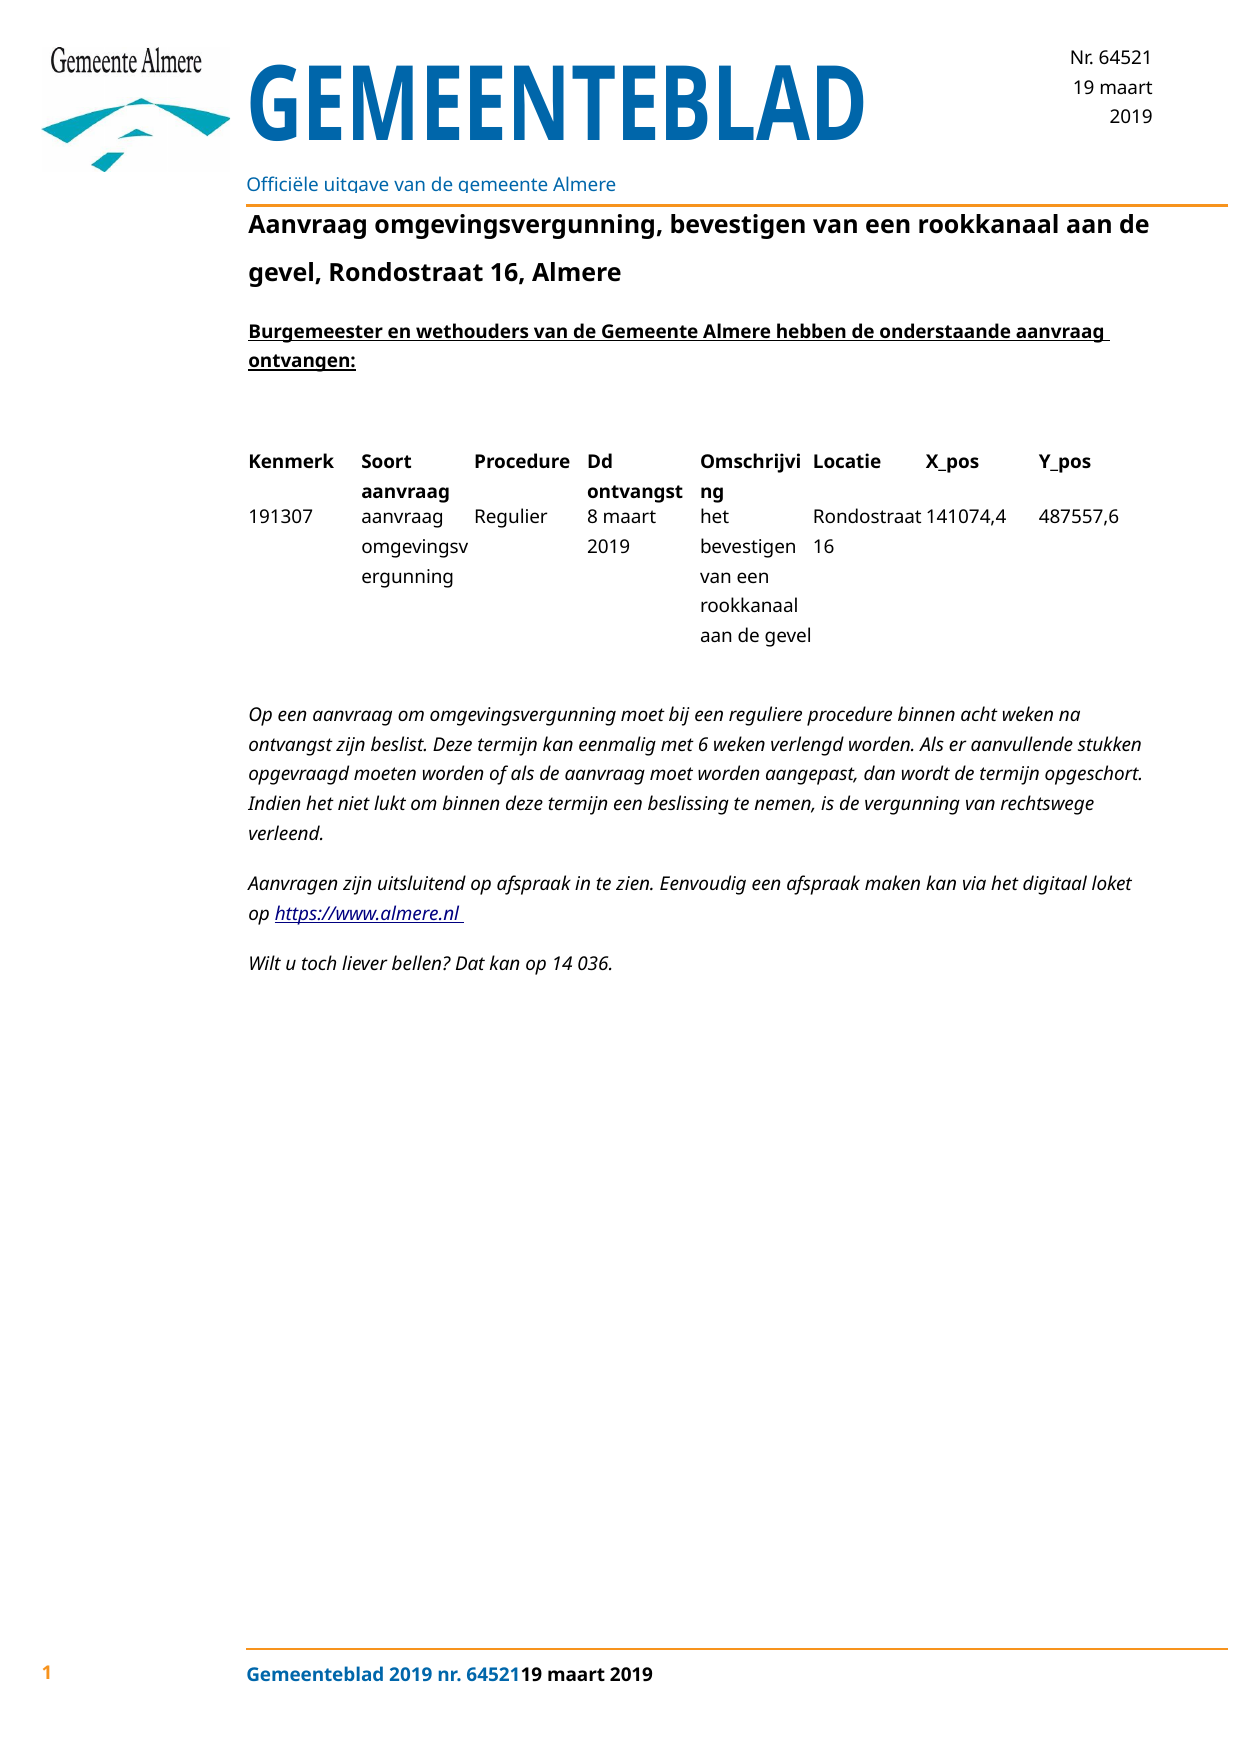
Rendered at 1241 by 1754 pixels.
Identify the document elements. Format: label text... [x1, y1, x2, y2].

text Burgemeester en wethouders van de Gemeente Almere hebben de onderstaande aanvraag ontvangen: [248, 318, 1152, 373]
table_cell aanvraag omgevingsvergunning [361, 504, 474, 648]
table_cell Regulier [474, 504, 587, 648]
table_header Dd ontvangst [587, 449, 700, 504]
text Aanvraag omgevingsvergunning, bevestigen van een rookkanaal aan de gevel, Rondostraat 16, Almere [248, 207, 1152, 288]
table_cell het bevestigen van een rookkanaal aan de gevel [700, 504, 813, 648]
table_header Y_pos [1039, 449, 1152, 504]
table_cell 8 maart 2019 [587, 504, 700, 648]
text Op een aanvraag om omgevingsvergunning moet bij een reguliere procedure binnen acht weken na ontvangst zijn beslist. Deze termijn kan eenmalig met 6 weken verlengd worden. Als er aanvullende stukken opgevraagd moeten worden of als de aanvraag moet worden aangepast, dan wordt de termijn opgeschort. Indien het niet lukt om binnen deze termijn een beslissing te nemen, is de vergunning van rechtswege verleend. [248, 701, 1152, 846]
picture [41, 47, 231, 172]
table_header Soort aanvraag [361, 449, 474, 504]
table_header Procedure [474, 449, 587, 504]
text Aanvragen zijn uitsluitend op afspraak in te zien. Eenvoudig een afspraak maken kan via het digitaal loket op https://www.almere.nl [248, 870, 1152, 926]
table_cell 487557,6 [1039, 504, 1152, 648]
table_cell 141074,4 [926, 504, 1038, 648]
table_header Omschrijving [700, 449, 813, 504]
table_cell 191307 [248, 504, 361, 648]
table_header X_pos [926, 449, 1038, 504]
table_cell Rondostraat 16 [813, 504, 926, 648]
table_header Kenmerk [248, 449, 361, 504]
text Wilt u toch liever bellen? Dat kan op 14 036. [248, 950, 1152, 976]
table_header Locatie [813, 449, 926, 504]
